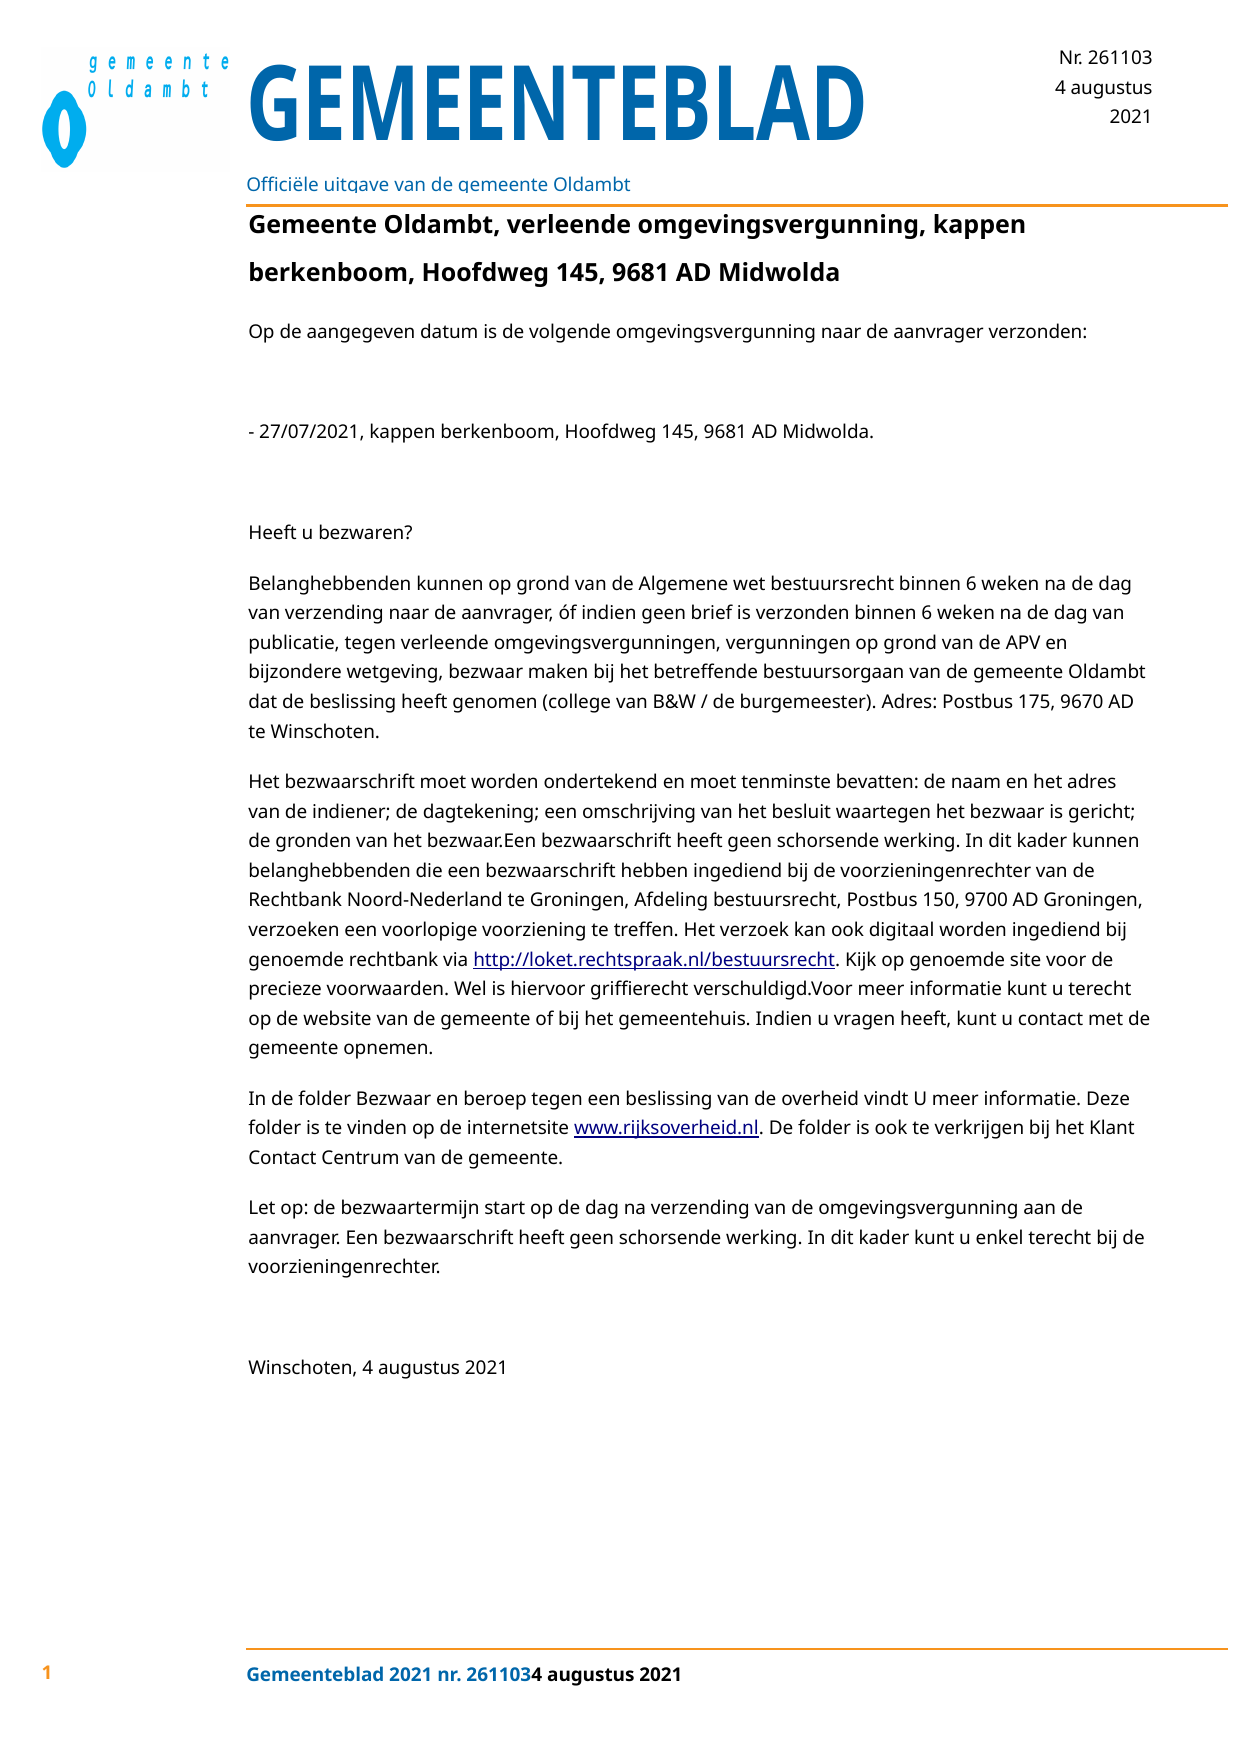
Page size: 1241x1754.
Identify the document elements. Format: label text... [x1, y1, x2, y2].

text In de folder Bezwaar en beroep tegen een beslissing van de overheid vindt U meer informatie. Deze folder is te vinden op de internetsite www.rijksoverheid.nl. De folder is ook te verkrijgen bij het Klant Contact Centrum van de gemeente. [248, 1085, 1152, 1170]
text - 27/07/2021, kappen berkenboom, Hoofdweg 145, 9681 AD Midwolda. [248, 419, 1152, 444]
text Het bezwaarschrift moet worden ondertekend en moet tenminste bevatten: de naam en het adres van de indiener; de dagtekening; een omschrijving van het besluit waartegen het bezwaar is gericht; de gronden van het bezwaar.Een bezwaarschrift heeft geen schorsende werking. In dit kader kunnen belanghebbenden die een bezwaarschrift hebben ingediend bij de voorzieningenrechter van de Rechtbank Noord-Nederland te Groningen, Afdeling bestuursrecht, Postbus 150, 9700 AD Groningen, verzoeken een voorlopige voorziening te treffen. Het verzoek kan ook digitaal worden ingediend bij genoemde rechtbank via http://loket.rechtspraak.nl/bestuursrecht. Kijk op genoemde site voor de precieze voorwaarden. Wel is hiervoor griffierecht verschuldigd.Voor meer informatie kunt u terecht op de website van de gemeente of bij het gemeentehuis. Indien u vragen heeft, kunt u contact met de gemeente opnemen. [248, 768, 1152, 1060]
text Let op: de bezwaartermijn start op de dag na verzending van de omgevingsvergunning aan de aanvrager. Een bezwaarschrift heeft geen schorsende werking. In dit kader kunt u enkel terecht bij de voorzieningenrechter. [248, 1194, 1152, 1279]
text Winschoten, 4 augustus 2021 [248, 1354, 1152, 1380]
text Belanghebbenden kunnen op grond van de Algemene wet bestuursrecht binnen 6 weken na de dag van verzending naar de aanvrager, óf indien geen brief is verzonden binnen 6 weken na de dag van publicatie, tegen verleende omgevingsvergunningen, vergunningen op grond van de APV en bijzondere wetgeving, bezwaar maken bij het betreffende bestuursorgaan van de gemeente Oldambt dat de beslissing heeft genomen (college van B&W / de burgemeester). Adres: Postbus 175, 9670 AD te Winschoten. [248, 570, 1152, 744]
text Op de aangegeven datum is de volgende omgevingsvergunning naar de aanvrager verzonden: [248, 318, 1152, 344]
text Heeft u bezwaren? [248, 519, 1152, 545]
text Gemeente Oldambt, verleende omgevingsvergunning, kappen berkenboom, Hoofdweg 145, 9681 AD Midwolda [248, 207, 1152, 288]
picture [41, 47, 231, 172]
